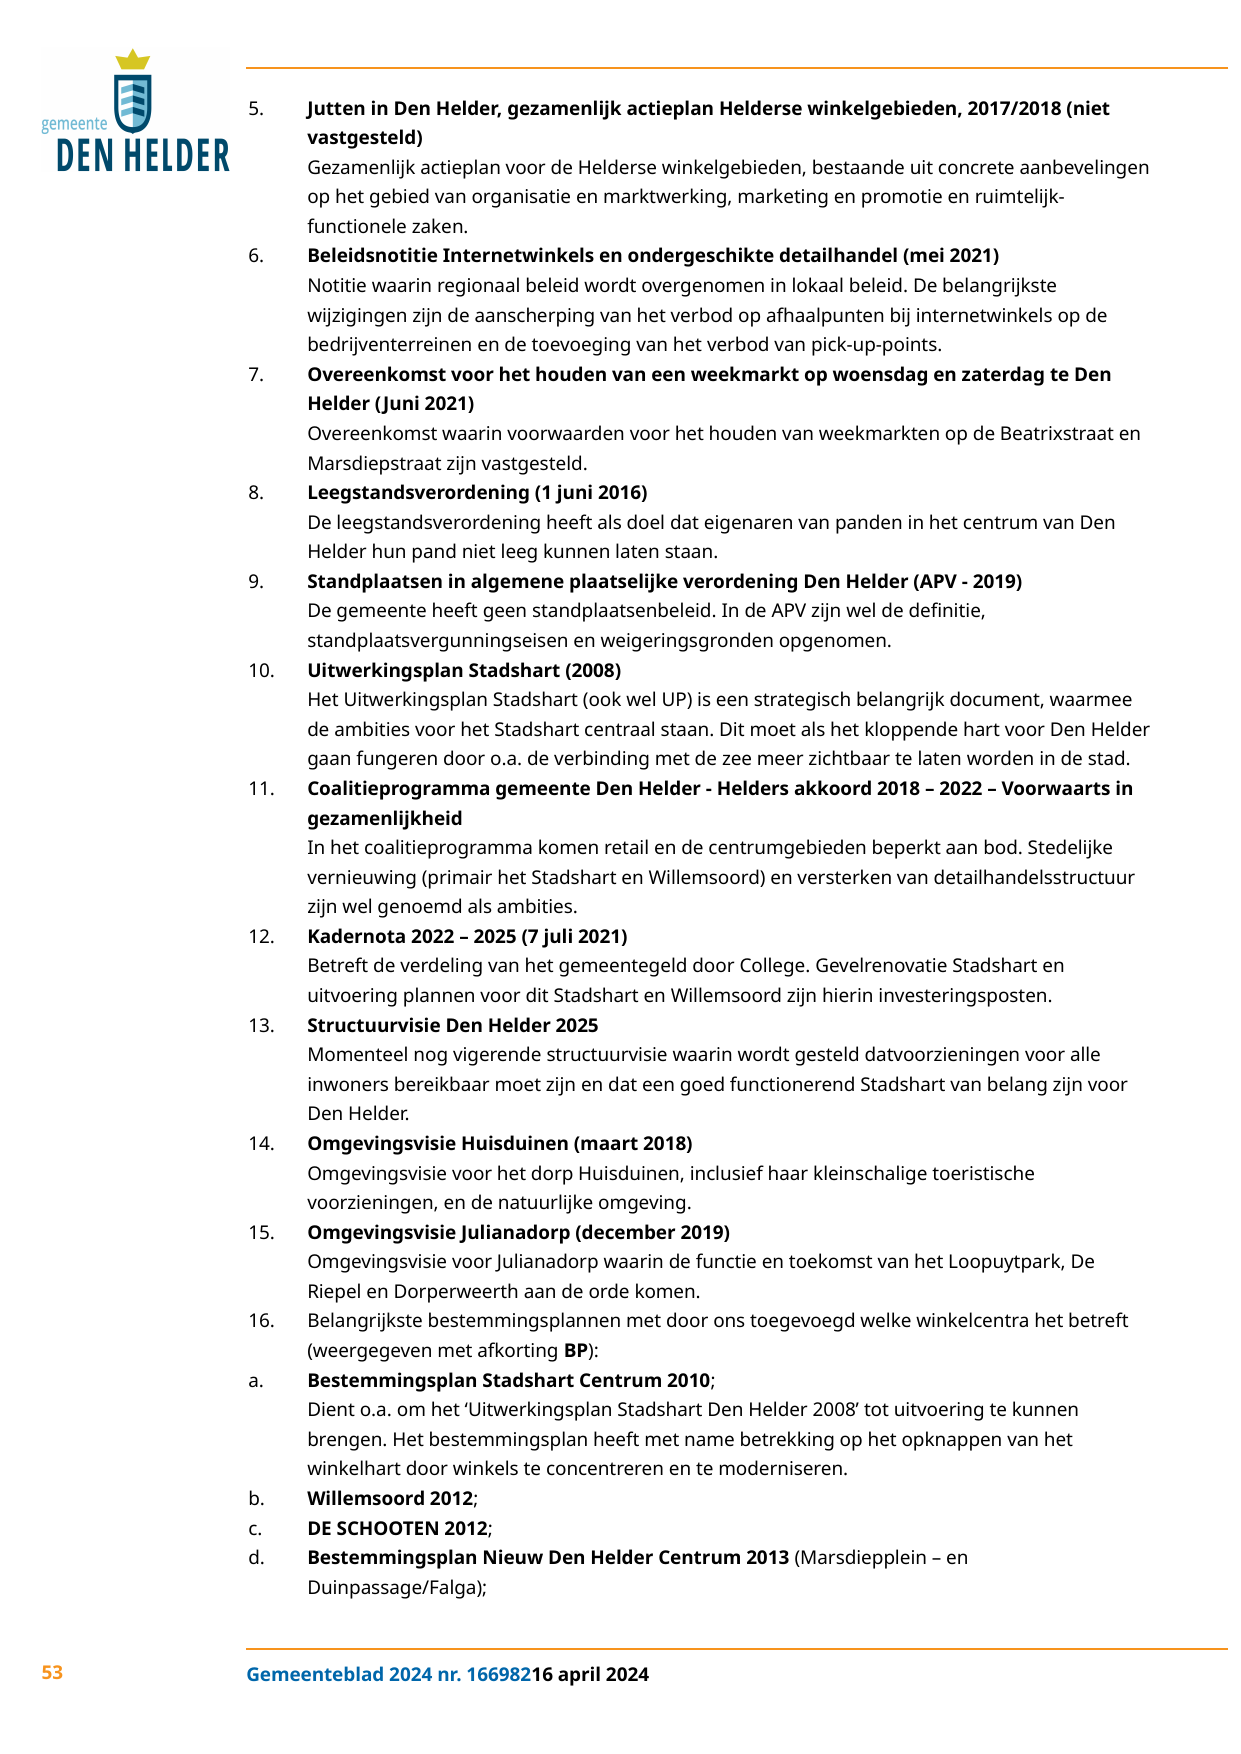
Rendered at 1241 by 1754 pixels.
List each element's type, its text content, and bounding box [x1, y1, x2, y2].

list Belangrijkste bestemmingsplannen met door ons toegevoegd welke winkelcentra het betreft (weergegeven met afkorting BP): [248, 1308, 1152, 1363]
list Omgevingsvisie Huisduinen (maart 2018) [248, 1130, 1152, 1156]
list Willemsoord 2012; [248, 1485, 1152, 1511]
picture [130, 157, 135, 172]
list Momenteel nog vigerende structuurvisie waarin wordt gesteld datvoorzieningen voor alle inwoners bereikbaar moet zijn en dat een goed functionerend Stadshart van belang zijn voor Den Helder. [248, 1041, 1152, 1126]
list Standplaatsen in algemene plaatselijke verordening Den Helder (APV - 2019) [248, 568, 1152, 594]
list Gezamenlijk actieplan voor de Helderse winkelgebieden, bestaande uit concrete aanbevelingen op het gebied van organisatie en marktwerking, marketing en promotie en ruimtelijk-functionele zaken. [248, 154, 1152, 239]
list Overeenkomst voor het houden van een weekmarkt op woensdag en zaterdag te Den Helder (Juni 2021) [248, 361, 1152, 416]
list Het Uitwerkingsplan Stadshart (ook wel UP) is een strategisch belangrijk document, waarmee de ambities voor het Stadshart centraal staan. Dit moet als het kloppende hart voor Den Helder gaan fungeren door o.a. de verbinding met de zee meer zichtbaar te laten worden in de stad. [248, 686, 1152, 771]
list Structuurvisie Den Helder 2025 [248, 1012, 1152, 1038]
list Jutten in Den Helder, gezamenlijk actieplan Helderse winkelgebieden, 2017/2018 (niet vastgesteld) [248, 95, 1152, 150]
list Leegstandsverordening (1 juni 2016) [248, 479, 1152, 505]
list De gemeente heeft geen standplaatsenbeleid. In de APV zijn wel de definitie, standplaatsvergunningseisen en weigeringsgronden opgenomen. [248, 598, 1152, 653]
list Omgevingsvisie voor Julianadorp waarin de functie en toekomst van het Loopuytpark, De Riepel en Dorperweerth aan de orde komen. [248, 1248, 1152, 1304]
list Omgevingsvisie voor het dorp Huisduinen, inclusief haar kleinschalige toeristische voorzieningen, en de natuurlijke omgeving. [248, 1160, 1152, 1215]
list Bestemmingsplan Stadshart Centrum 2010; [248, 1367, 1152, 1393]
list Notitie waarin regionaal beleid wordt overgenomen in lokaal beleid. De belangrijkste wijzigingen zijn de aanscherping van het verbod op afhaalpunten bij internetwinkels op de bedrijventerreinen en de toevoeging van het verbod van pick-up-points. [248, 272, 1152, 357]
list Betreft de verdeling van het gemeentegeld door College. Gevelrenovatie Stadshart en uitvoering plannen voor dit Stadshart en Willemsoord zijn hierin investeringsposten. [248, 953, 1152, 1008]
list Kadernota 2022 – 2025 (7 juli 2021) [248, 923, 1152, 949]
list In het coalitieprogramma komen retail en de centrumgebieden beperkt aan bod. Stedelijke vernieuwing (primair het Stadshart en Willemsoord) en versterken van detailhandelsstructuur zijn wel genoemd als ambities. [248, 834, 1152, 919]
list Coalitieprogramma gemeente Den Helder - Helders akkoord 2018 – 2022 – Voorwaarts in gezamenlijkheid [248, 775, 1152, 831]
list DE SCHOOTEN 2012; [248, 1515, 1152, 1541]
picture [100, 154, 106, 172]
list Uitwerkingsplan Stadshart (2008) [248, 657, 1152, 683]
picture [220, 160, 224, 172]
list Omgevingsvisie Julianadorp (december 2019) [248, 1219, 1152, 1245]
list Beleidsnotitie Internetwinkels en ondergeschikte detailhandel (mei 2021) [248, 243, 1152, 268]
list Overeenkomst waarin voorwaarden voor het houden van weekmarkten op de Beatrixstraat en Marsdiepstraat zijn vastgesteld. [248, 420, 1152, 476]
picture [182, 144, 187, 165]
picture [63, 144, 68, 165]
list Bestemmingsplan Nieuw Den Helder Centrum 2013 (Marsdiepplein – en Duinpassage/Falga); [248, 1544, 1152, 1600]
list Dient o.a. om het ‘Uitwerkingsplan Stadshart Den Helder 2008’ tot uitvoering te kunnen brengen. Het bestemmingsplan heeft met name betrekking op het opknappen van het winkelhart door winkels te concentreren en te moderniseren. [248, 1396, 1152, 1481]
picture [41, 47, 231, 172]
list De leegstandsverordening heeft als doel dat eigenaren van panden in het centrum van Den Helder hun pand niet leeg kunnen laten staan. [248, 509, 1152, 564]
